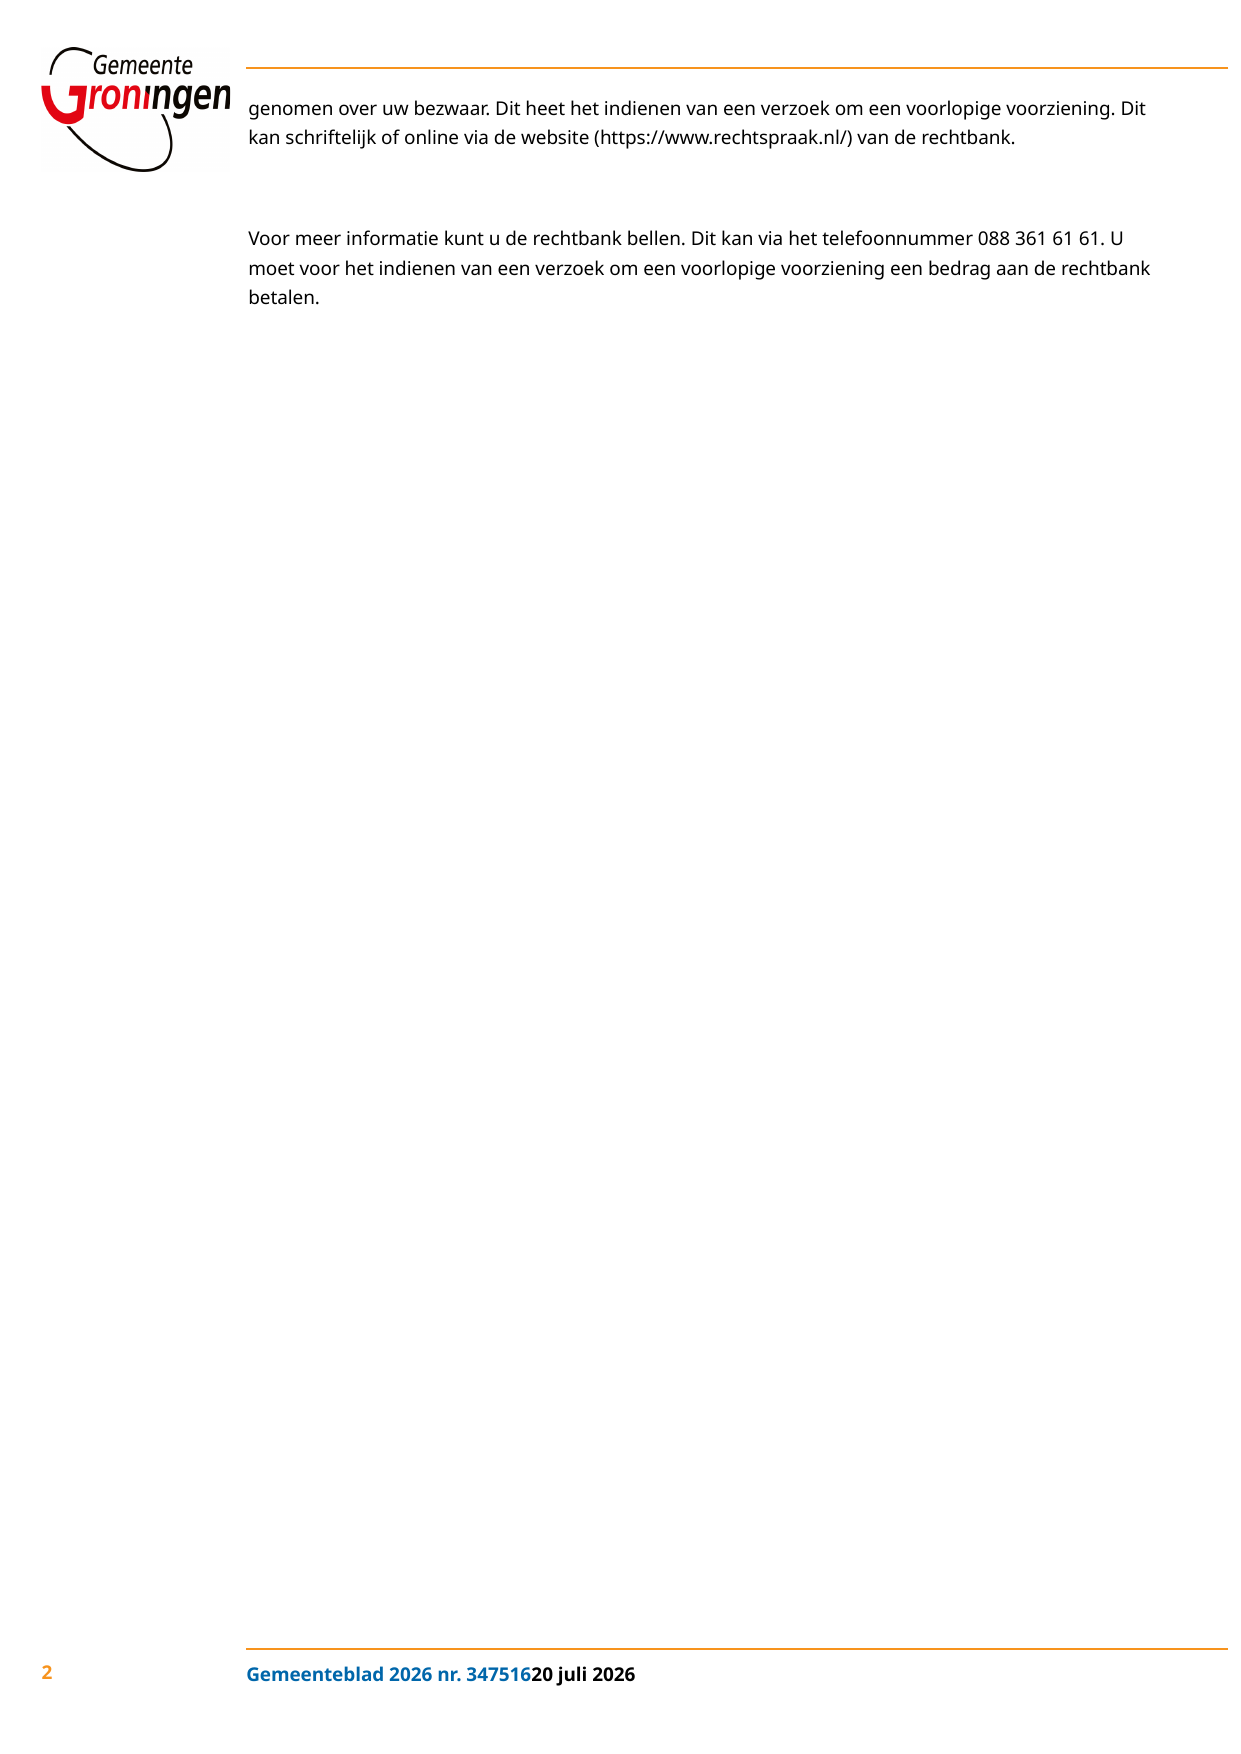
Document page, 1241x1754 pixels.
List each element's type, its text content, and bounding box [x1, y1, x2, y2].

text genomen over uw bezwaar. Dit heet het indienen van een verzoek om een voorlopige voorziening. Dit kan schriftelijk of online via de website (https://www.rechtspraak.nl/) van de rechtbank. [248, 95, 1152, 150]
text Voor meer informatie kunt u de rechtbank bellen. Dit kan via het telefoonnummer 088 361 61 61. U moet voor het indienen van een verzoek om een voorlopige voorziening een bedrag aan de rechtbank betalen. [248, 225, 1152, 310]
picture [41, 47, 231, 172]
